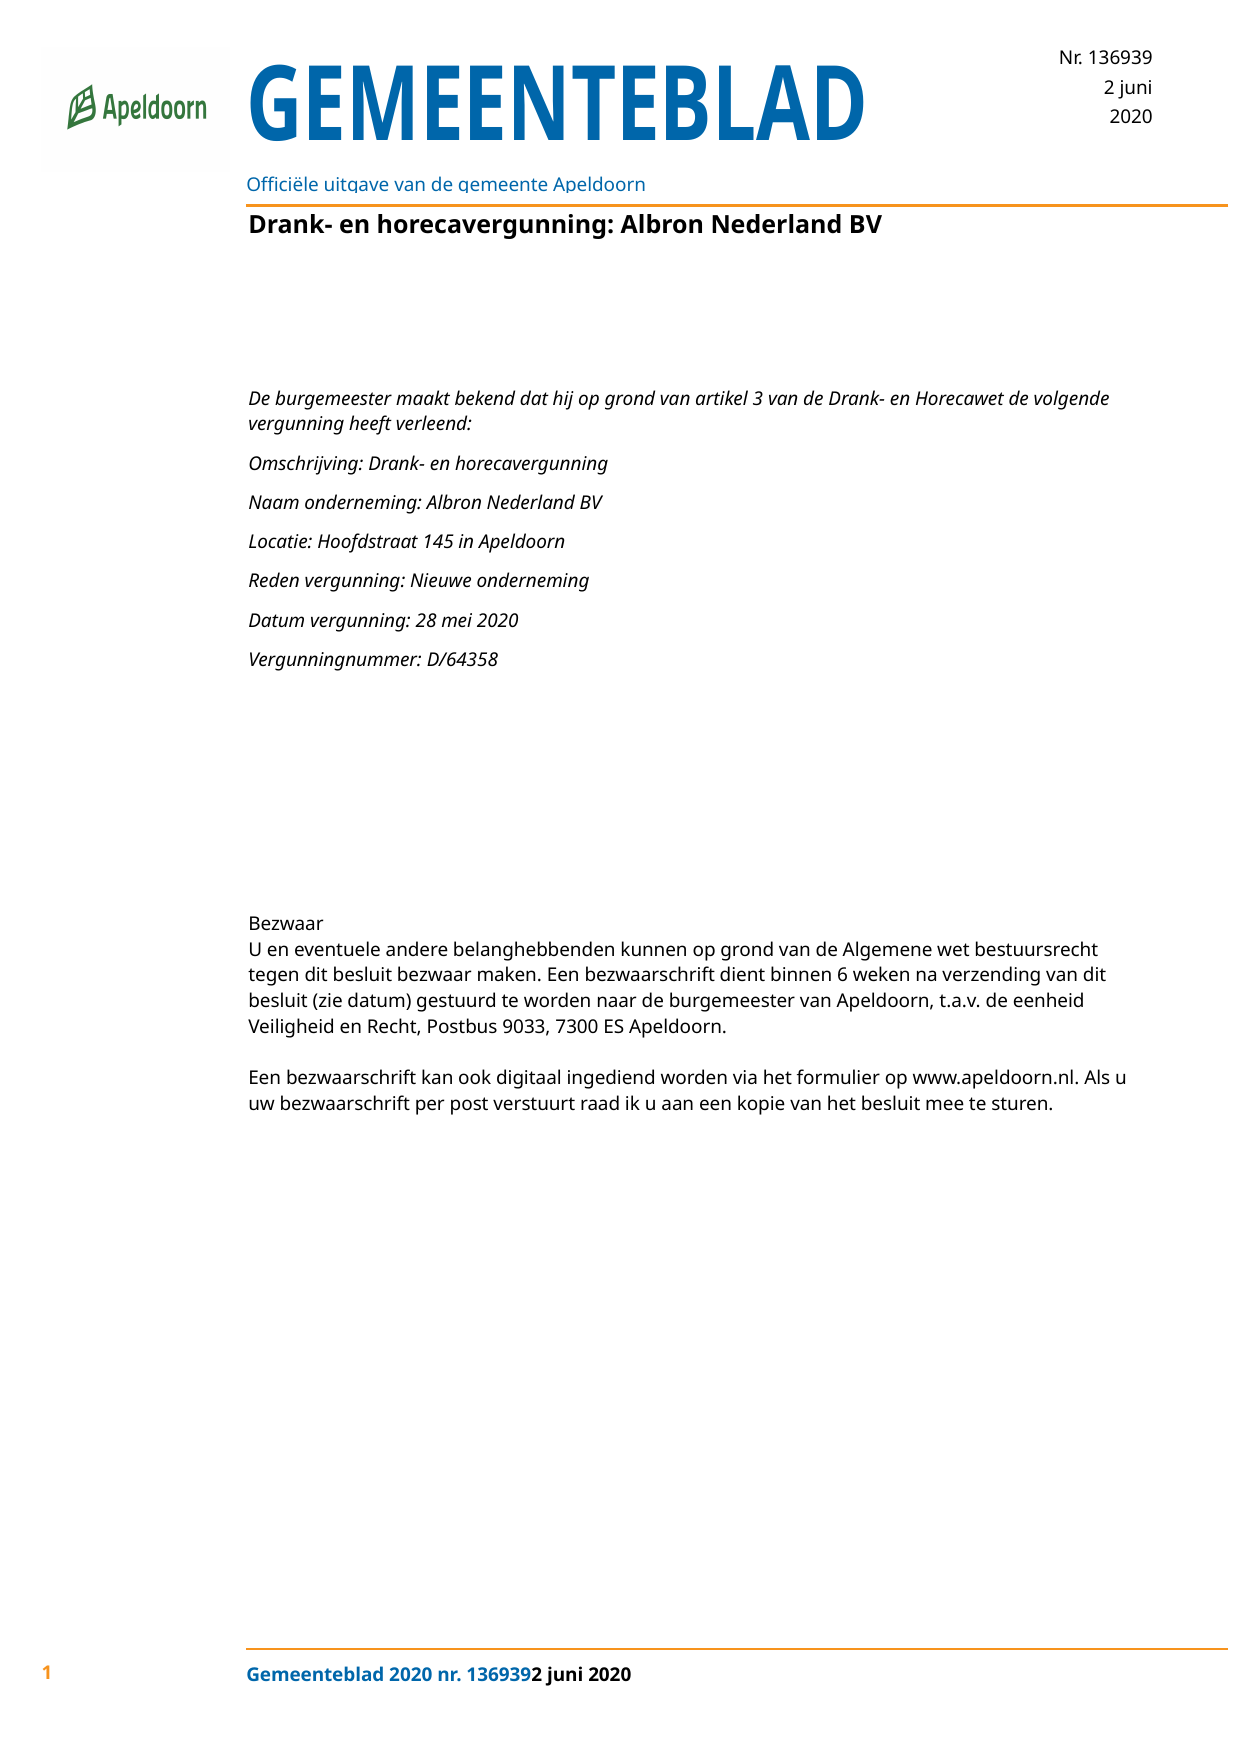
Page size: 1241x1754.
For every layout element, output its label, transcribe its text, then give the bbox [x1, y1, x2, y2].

text Naam onderneming: Albron Nederland BV [248, 489, 1152, 515]
text Een bezwaarschrift kan ook digitaal ingediend worden via het formulier op www.apeldoorn.nl. Als u uw bezwaarschrift per post verstuurt raad ik u aan een kopie van het besluit mee te sturen. [248, 1064, 1152, 1116]
text U en eventuele andere belanghebbenden kunnen op grond van de Algemene wet bestuursrecht tegen dit besluit bezwaar maken. Een bezwaarschrift dient binnen 6 weken na verzending van dit besluit (zie datum) gestuurd te worden naar de burgemeester van Apeldoorn, t.a.v. de eenheid Veiligheid en Recht, Postbus 9033, 7300 ES Apeldoorn. [248, 936, 1152, 1039]
text Vergunningnummer: D/64358 [248, 646, 1152, 672]
text Bezwaar [248, 910, 1152, 936]
text Drank- en horecavergunning: Albron Nederland BV [248, 207, 1152, 241]
text Omschrijving: Drank- en horecavergunning [248, 450, 1152, 475]
picture [41, 47, 231, 172]
text De burgemeester maakt bekend dat hij op grond van artikel 3 van de Drank- en Horecawet de volgende vergunning heeft verleend: [248, 385, 1152, 436]
text Reden vergunning: Nieuwe onderneming [248, 567, 1152, 593]
text Datum vergunning: 28 mei 2020 [248, 607, 1152, 632]
text Locatie: Hoofdstraat 145 in Apeldoorn [248, 528, 1152, 554]
